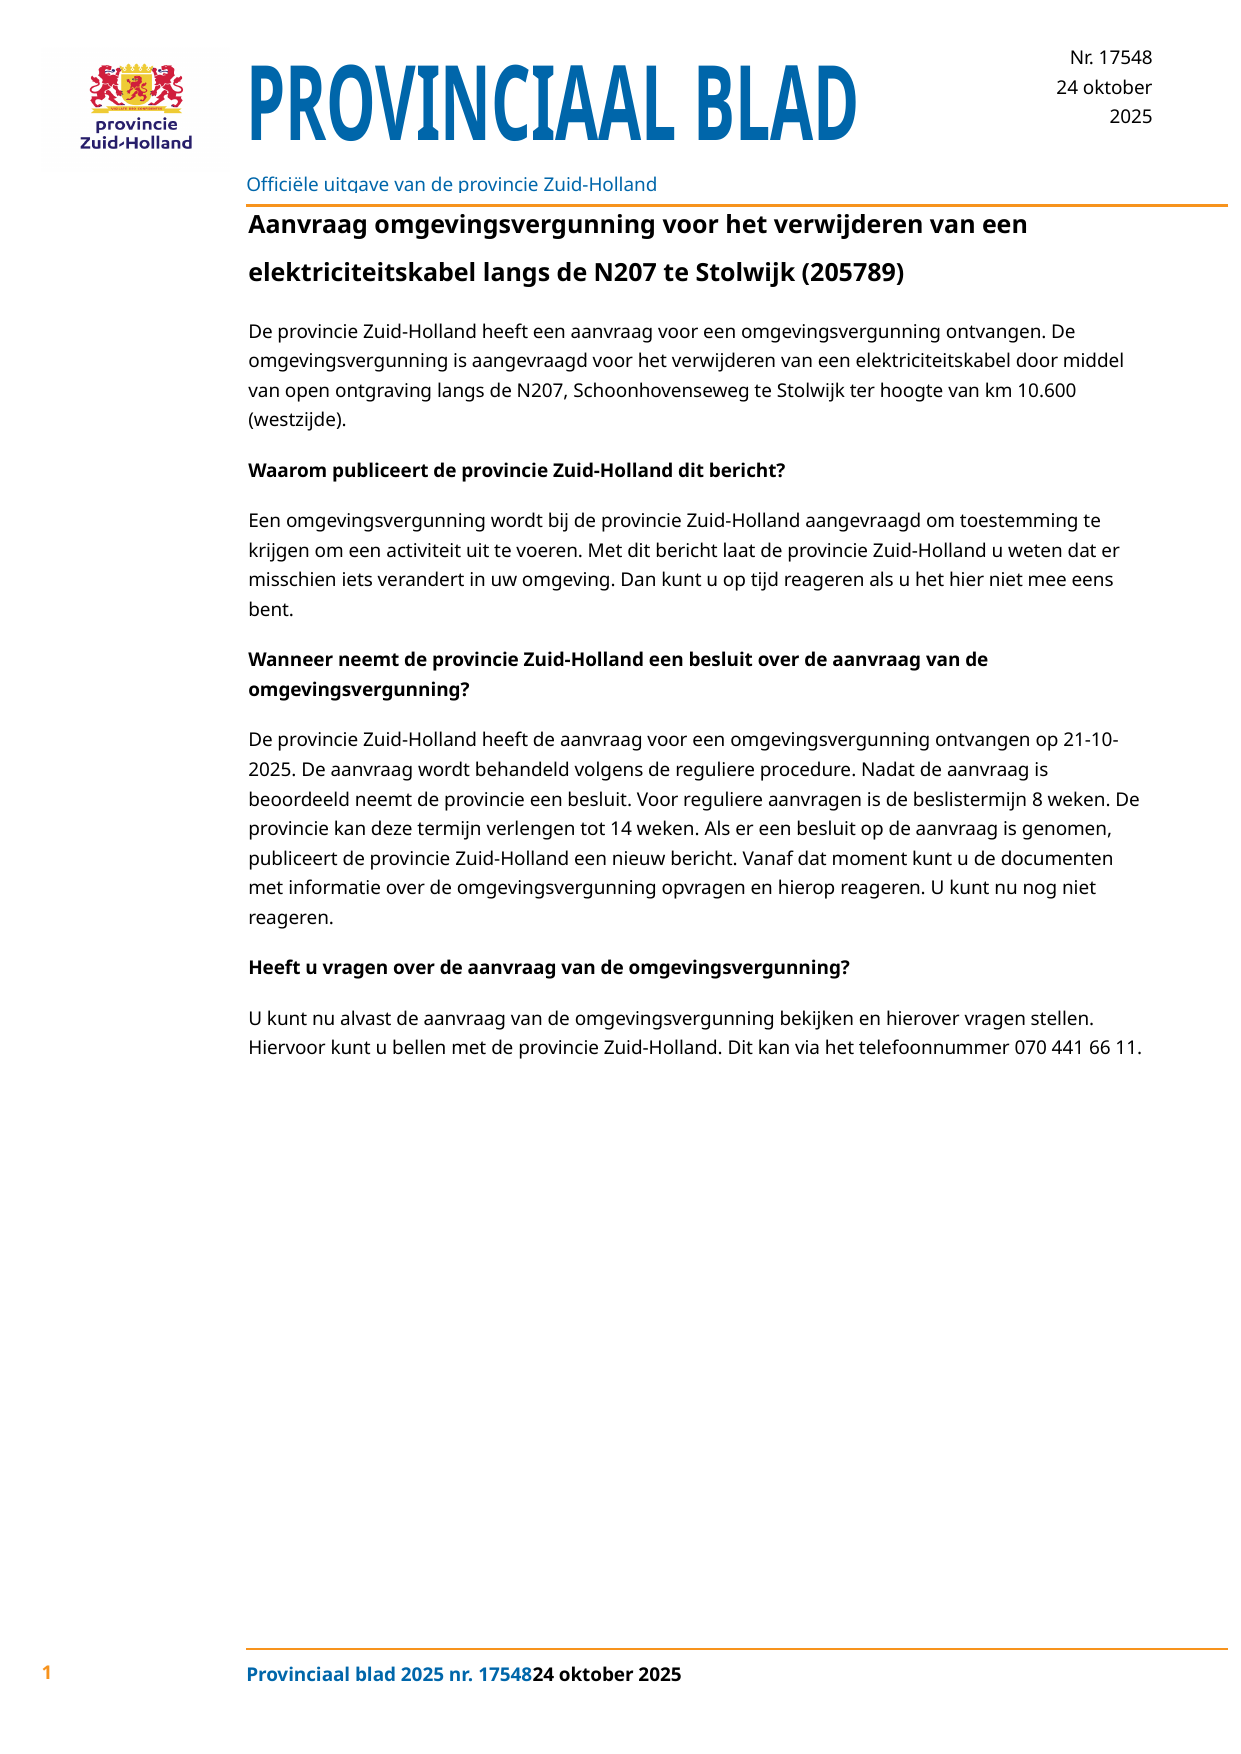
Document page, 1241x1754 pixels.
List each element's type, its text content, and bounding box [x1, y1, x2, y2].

text De provincie Zuid-Holland heeft de aanvraag voor een omgevingsvergunning ontvangen op 21-10-2025. De aanvraag wordt behandeld volgens de reguliere procedure. Nadat de aanvraag is beoordeeld neemt de provincie een besluit. Voor reguliere aanvragen is de beslistermijn 8 weken. De provincie kan deze termijn verlengen tot 14 weken. Als er een besluit op de aanvraag is genomen, publiceert de provincie Zuid-Holland een nieuw bericht. Vanaf dat moment kunt u de documenten met informatie over de omgevingsvergunning opvragen en hierop reageren. U kunt nu nog niet reageren. [248, 727, 1152, 930]
text De provincie Zuid-Holland heeft een aanvraag voor een omgevingsvergunning ontvangen. De omgevingsvergunning is aangevraagd voor het verwijderen van een elektriciteitskabel door middel van open ontgraving langs de N207, Schoonhovenseweg te Stolwijk ter hoogte van km 10.600 (westzijde). [248, 318, 1152, 432]
text Heeft u vragen over de aanvraag van de omgevingsvergunning? [248, 954, 1152, 980]
text Wanneer neemt de provincie Zuid-Holland een besluit over de aanvraag van de omgevingsvergunning? [248, 647, 1152, 702]
picture [41, 47, 231, 172]
text Een omgevingsvergunning wordt bij de provincie Zuid-Holland aangevraagd om toestemming te krijgen om een activiteit uit te voeren. Met dit bericht laat de provincie Zuid-Holland u weten dat er misschien iets verandert in uw omgeving. Dan kunt u op tijd reageren als u het hier niet mee eens bent. [248, 507, 1152, 622]
text Waarom publiceert de provincie Zuid-Holland dit bericht? [248, 457, 1152, 483]
text Aanvraag omgevingsvergunning voor het verwijderen van een elektriciteitskabel langs de N207 te Stolwijk (205789) [248, 207, 1152, 288]
text U kunt nu alvast de aanvraag van de omgevingsvergunning bekijken en hierover vragen stellen. Hiervoor kunt u bellen met de provincie Zuid-Holland. Dit kan via het telefoonnummer 070 441 66 11. [248, 1005, 1152, 1060]
